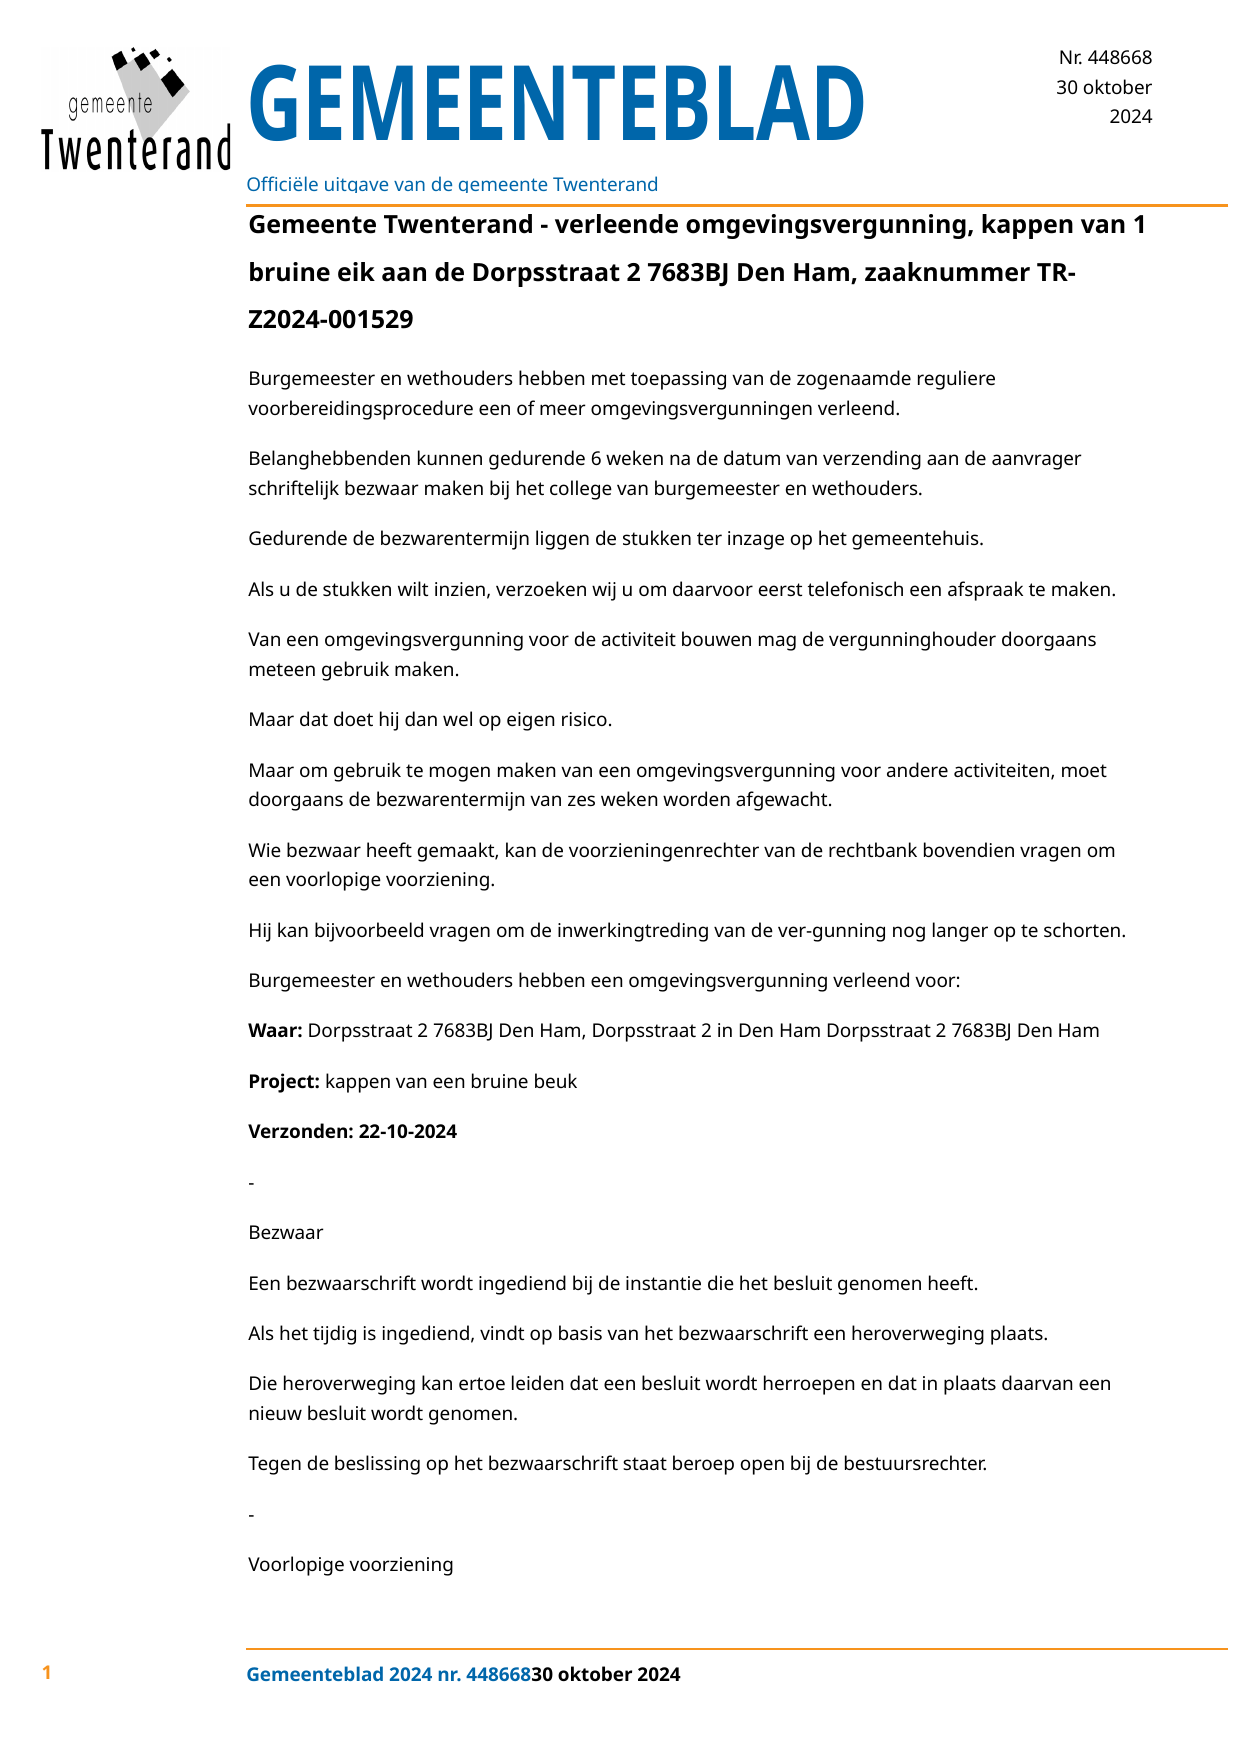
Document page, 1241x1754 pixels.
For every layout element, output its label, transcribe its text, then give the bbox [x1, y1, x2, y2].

text Gemeente Twenterand - verleende omgevingsvergunning, kappen van 1 bruine eik aan de Dorpsstraat 2 7683BJ Den Ham, zaaknummer TR-Z2024-001529 [248, 207, 1152, 336]
text - [248, 1169, 1152, 1194]
text Als het tijdig is ingediend, vindt op basis van het bezwaarschrift een heroverweging plaats. [248, 1320, 1152, 1346]
text Die heroverweging kan ertoe leiden dat een besluit wordt herroepen en dat in plaats daarvan een nieuw besluit wordt genomen. [248, 1371, 1152, 1426]
text Waar: Dorpsstraat 2 7683BJ Den Ham, Dorpsstraat 2 in Den Ham Dorpsstraat 2 7683BJ Den Ham [248, 1018, 1152, 1043]
text Belanghebbenden kunnen gedurende 6 weken na de datum van verzending aan de aanvrager schriftelijk bezwaar maken bij het college van burgemeester en wethouders. [248, 446, 1152, 501]
text Burgemeester en wethouders hebben een omgevingsvergunning verleend voor: [248, 967, 1152, 993]
text Gedurende de bezwarentermijn liggen de stukken ter inzage op het gemeentehuis. [248, 526, 1152, 551]
text Project: kappen van een bruine beuk [248, 1068, 1152, 1094]
text Verzonden: 22-10-2024 [248, 1118, 1152, 1144]
text Als u de stukken wilt inzien, verzoeken wij u om daarvoor eerst telefonisch een afspraak te maken. [248, 576, 1152, 602]
text Van een omgevingsvergunning voor de activiteit bouwen mag de vergunninghouder doorgaans meteen gebruik maken. [248, 626, 1152, 682]
text Burgemeester en wethouders hebben met toepassing van de zogenaamde reguliere voorbereidingsprocedure een of meer omgevingsvergunningen verleend. [248, 366, 1152, 421]
picture [41, 47, 231, 172]
text Voorlopige voorziening [248, 1551, 1152, 1577]
text Een bezwaarschrift wordt ingediend bij de instantie die het besluit genomen heeft. [248, 1270, 1152, 1295]
text Hij kan bijvoorbeeld vragen om de inwerkingtreding van de ver-gunning nog langer op te schorten. [248, 917, 1152, 942]
text Maar dat doet hij dan wel op eigen risico. [248, 706, 1152, 732]
text Wie bezwaar heeft gemaakt, kan de voorzieningenrechter van de rechtbank bovendien vragen om een voorlopige voorziening. [248, 837, 1152, 892]
text - [248, 1501, 1152, 1527]
text Bezwaar [248, 1219, 1152, 1245]
text Tegen de beslissing op het bezwaarschrift staat beroep open bij de bestuursrechter. [248, 1451, 1152, 1476]
text Maar om gebruik te mogen maken van een omgevingsvergunning voor andere activiteiten, moet doorgaans de bezwarentermijn van zes weken worden afgewacht. [248, 757, 1152, 812]
